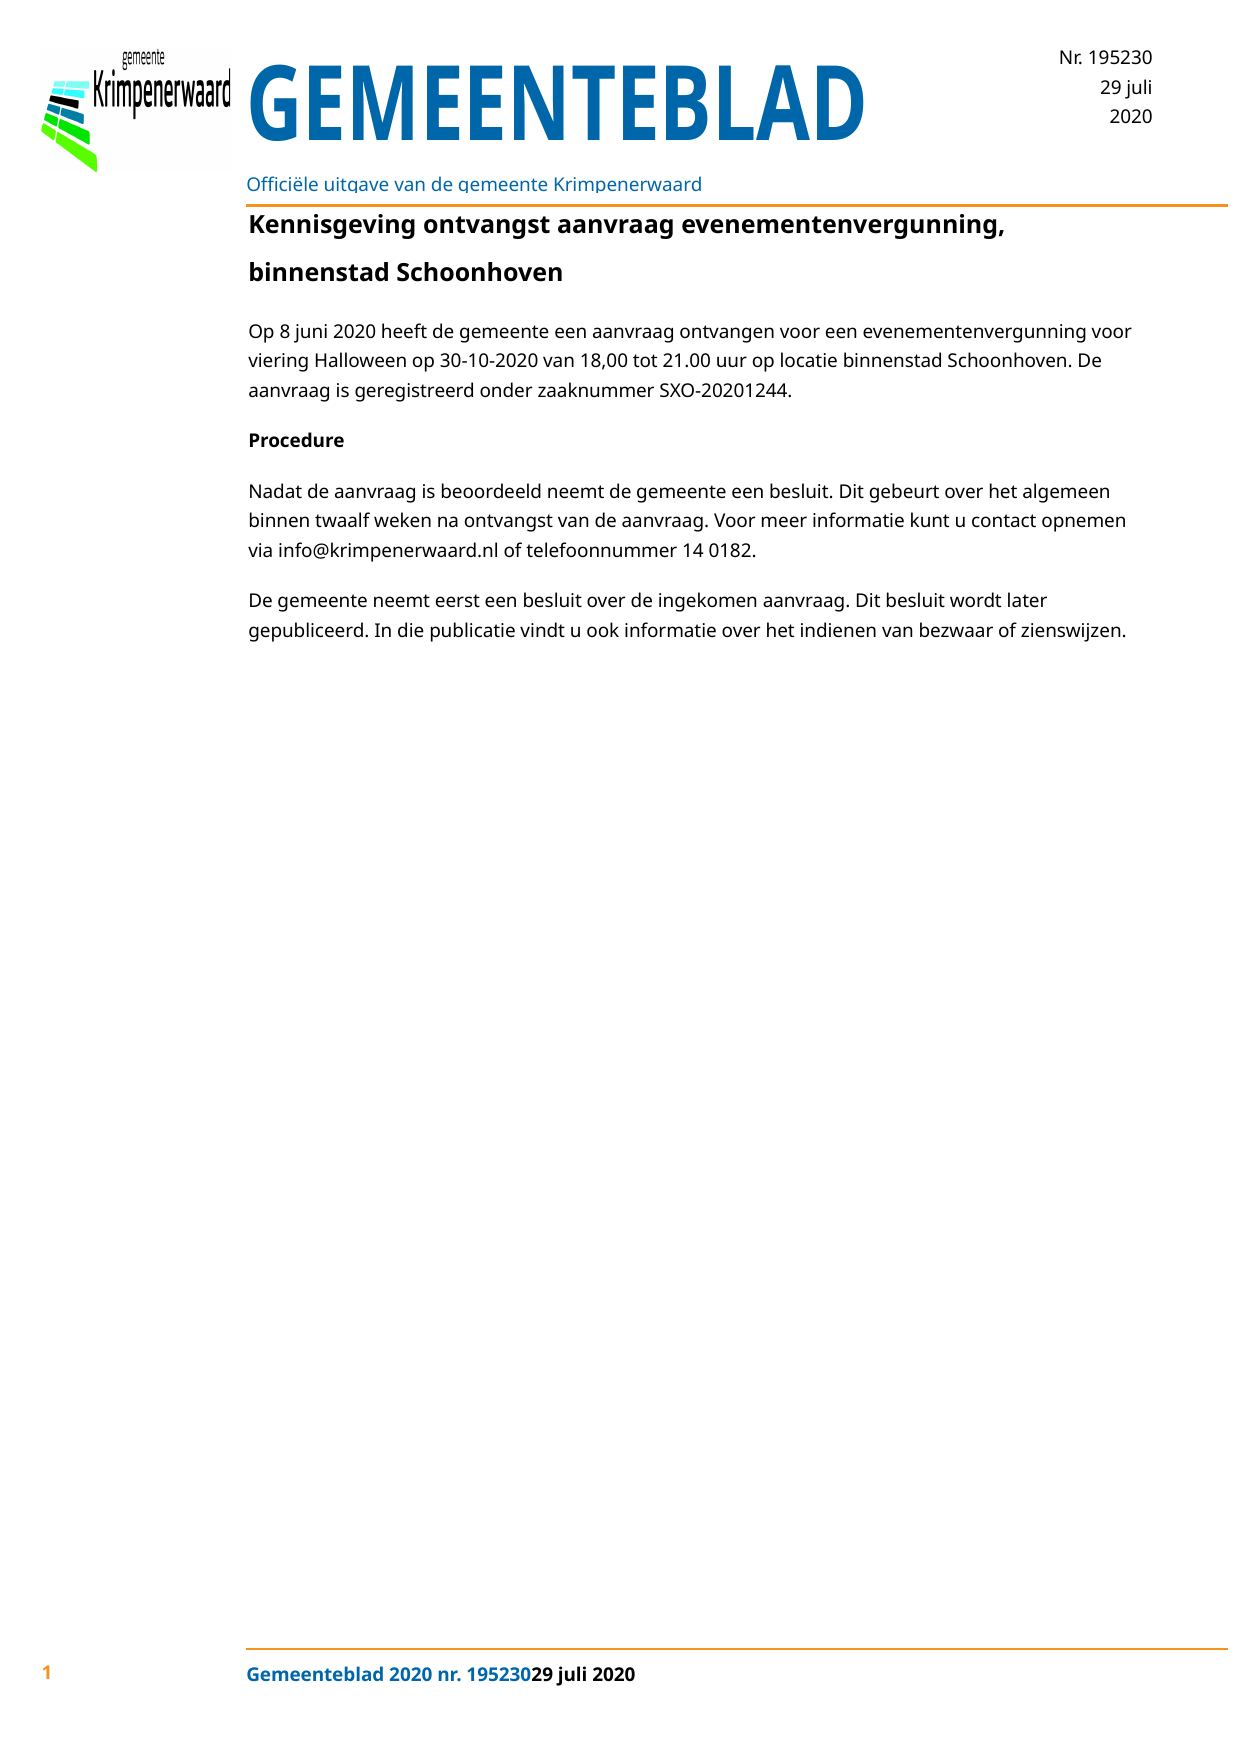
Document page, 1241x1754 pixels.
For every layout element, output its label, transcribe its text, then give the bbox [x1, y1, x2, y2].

text Kennisgeving ontvangst aanvraag evenementenvergunning, binnenstad Schoonhoven [248, 207, 1152, 288]
text De gemeente neemt eerst een besluit over de ingekomen aanvraag. Dit besluit wordt later gepubliceerd. In die publicatie vindt u ook informatie over het indienen van bezwaar of zienswijzen. [248, 587, 1152, 643]
text Procedure [248, 427, 1152, 453]
text Nadat de aanvraag is beoordeeld neemt de gemeente een besluit. Dit gebeurt over het algemeen binnen twaalf weken na ontvangst van de aanvraag. Voor meer informatie kunt u contact opnemen via info@krimpenerwaard.nl of telefoonnummer 14 0182. [248, 478, 1152, 563]
text Op 8 juni 2020 heeft de gemeente een aanvraag ontvangen voor een evenementenvergunning voor viering Halloween op 30-10-2020 van 18,00 tot 21.00 uur op locatie binnenstad Schoonhoven. De aanvraag is geregistreerd onder zaaknummer SXO-20201244. [248, 318, 1152, 403]
picture [41, 47, 231, 172]
